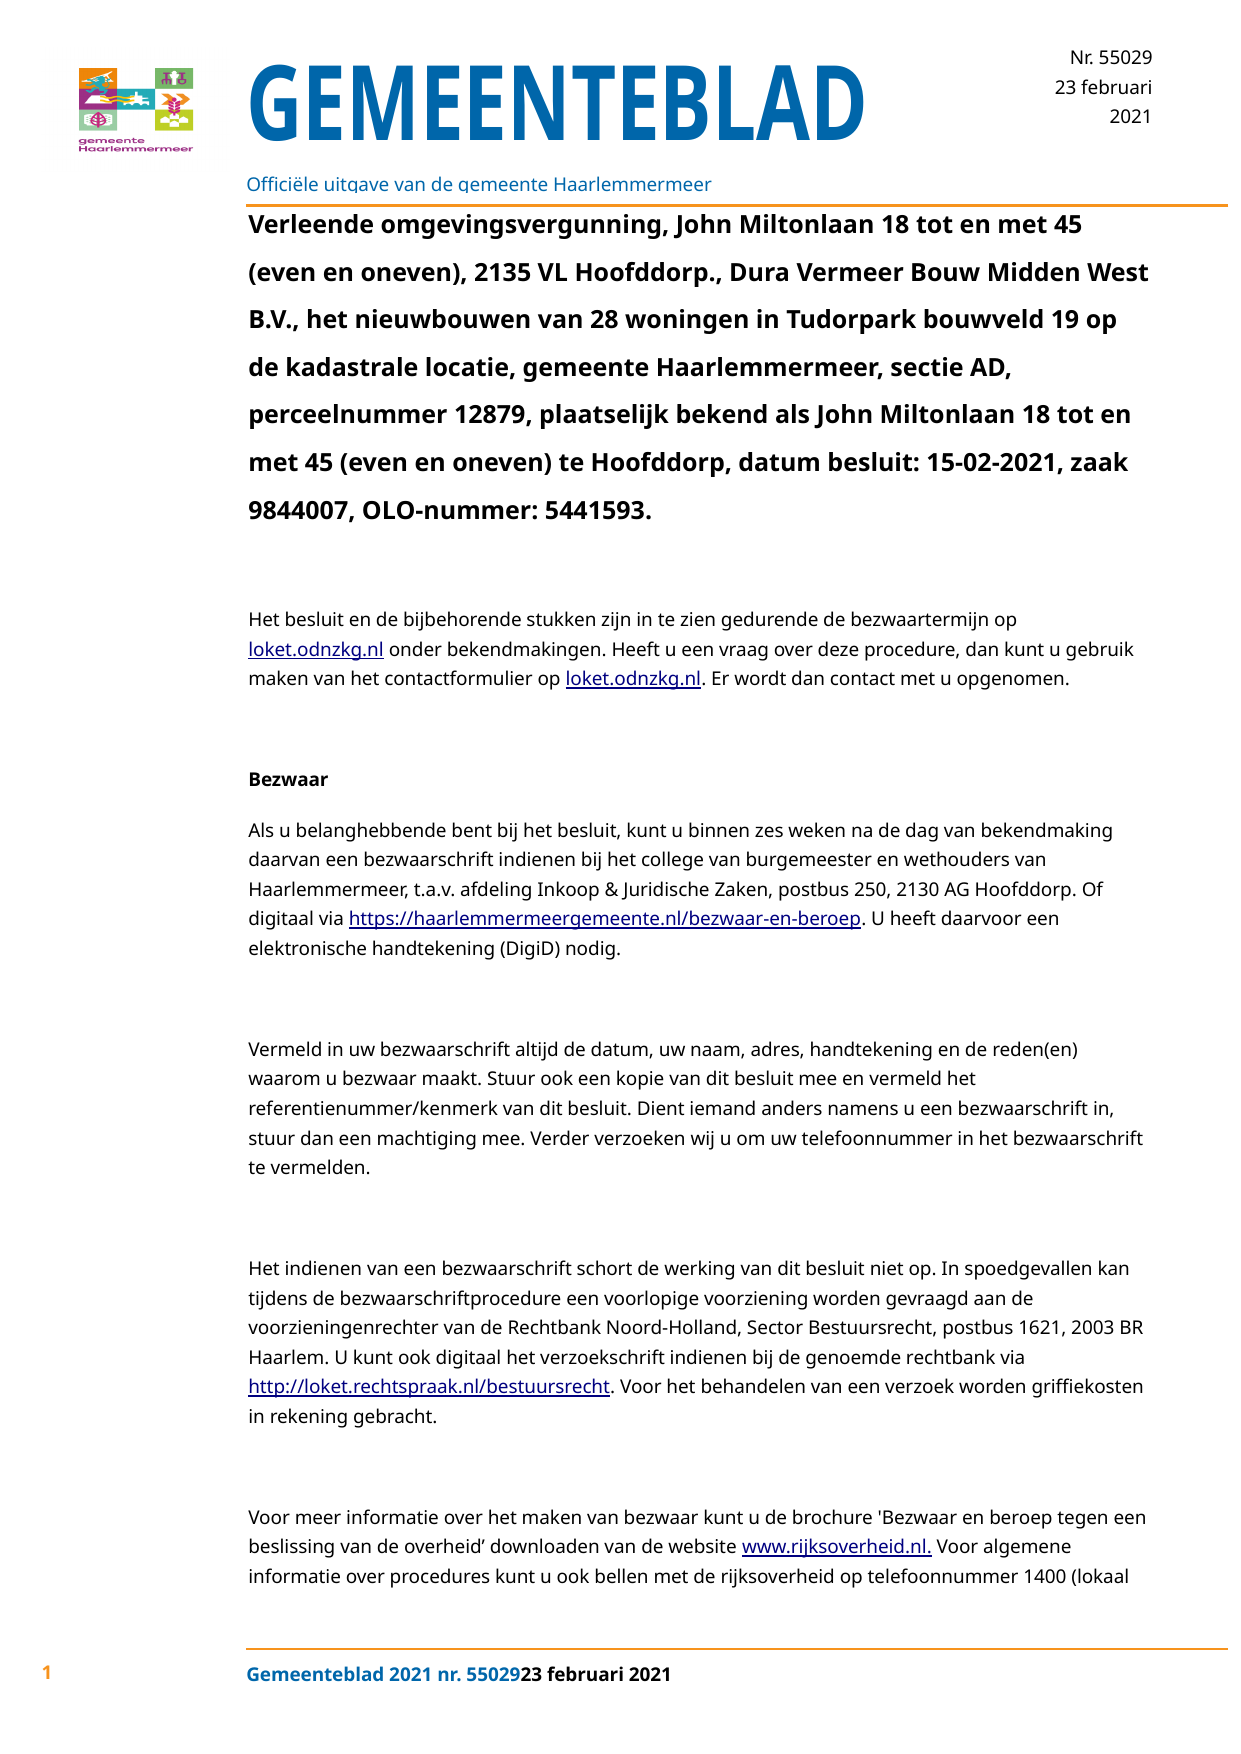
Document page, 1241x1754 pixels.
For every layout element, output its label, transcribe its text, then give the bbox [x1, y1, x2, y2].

picture [41, 47, 231, 172]
text Verleende omgevingsvergunning, John Miltonlaan 18 tot en met 45 (even en oneven), 2135 VL Hoofddorp., Dura Vermeer Bouw Midden West B.V., het nieuwbouwen van 28 woningen in Tudorpark bouwveld 19 op de kadastrale locatie, gemeente Haarlemmermeer, sectie AD, perceelnummer 12879, plaatselijk bekend als John Miltonlaan 18 tot en met 45 (even en oneven) te Hoofddorp, datum besluit: 15-02-2021, zaak 9844007, OLO-nummer: 5441593. [248, 207, 1152, 526]
text Bezwaar [248, 766, 1152, 792]
text Als u belanghebbende bent bij het besluit, kunt u binnen zes weken na de dag van bekendmaking daarvan een bezwaarschrift indienen bij het college van burgemeester en wethouders van Haarlemmermeer, t.a.v. afdeling Inkoop & Juridische Zaken, postbus 250, 2130 AG Hoofddorp. Of digitaal via https://haarlemmermeergemeente.nl/bezwaar-en-beroep. U heeft daarvoor een elektronische handtekening (DigiD) nodig. [248, 817, 1152, 961]
text Het besluit en de bijbehorende stukken zijn in te zien gedurende de bezwaartermijn op loket.odnzkg.nl onder bekendmakingen. Heeft u een vraag over deze procedure, dan kunt u gebruik maken van het contactformulier op loket.odnzkg.nl. Er wordt dan contact met u opgenomen. [248, 606, 1152, 691]
text Voor meer informatie over het maken van bezwaar kunt u de brochure 'Bezwaar en beroep tegen een beslissing van de overheid’ downloaden van de website www.rijksoverheid.nl. Voor algemene informatie over procedures kunt u ook bellen met de rijksoverheid op telefoonnummer 1400 (lokaal [248, 1504, 1152, 1589]
text Vermeld in uw bezwaarschrift altijd de datum, uw naam, adres, handtekening en de reden(en) waarom u bezwaar maakt. Stuur ook een kopie van dit besluit mee en vermeld het referentienummer/kenmerk van dit besluit. Dient iemand anders namens u een bezwaarschrift in, stuur dan een machtiging mee. Verder verzoeken wij u om uw telefoonnummer in het bezwaarschrift te vermelden. [248, 1036, 1152, 1180]
text Het indienen van een bezwaarschrift schort de werking van dit besluit niet op. In spoedgevallen kan tijdens de bezwaarschriftprocedure een voorlopige voorziening worden gevraagd aan de voorzieningenrechter van de Rechtbank Noord-Holland, Sector Bestuursrecht, postbus 1621, 2003 BR Haarlem. U kunt ook digitaal het verzoekschrift indienen bij de genoemde rechtbank via http://loket.rechtspraak.nl/bestuursrecht. Voor het behandelen van een verzoek worden griffiekosten in rekening gebracht. [248, 1255, 1152, 1429]
